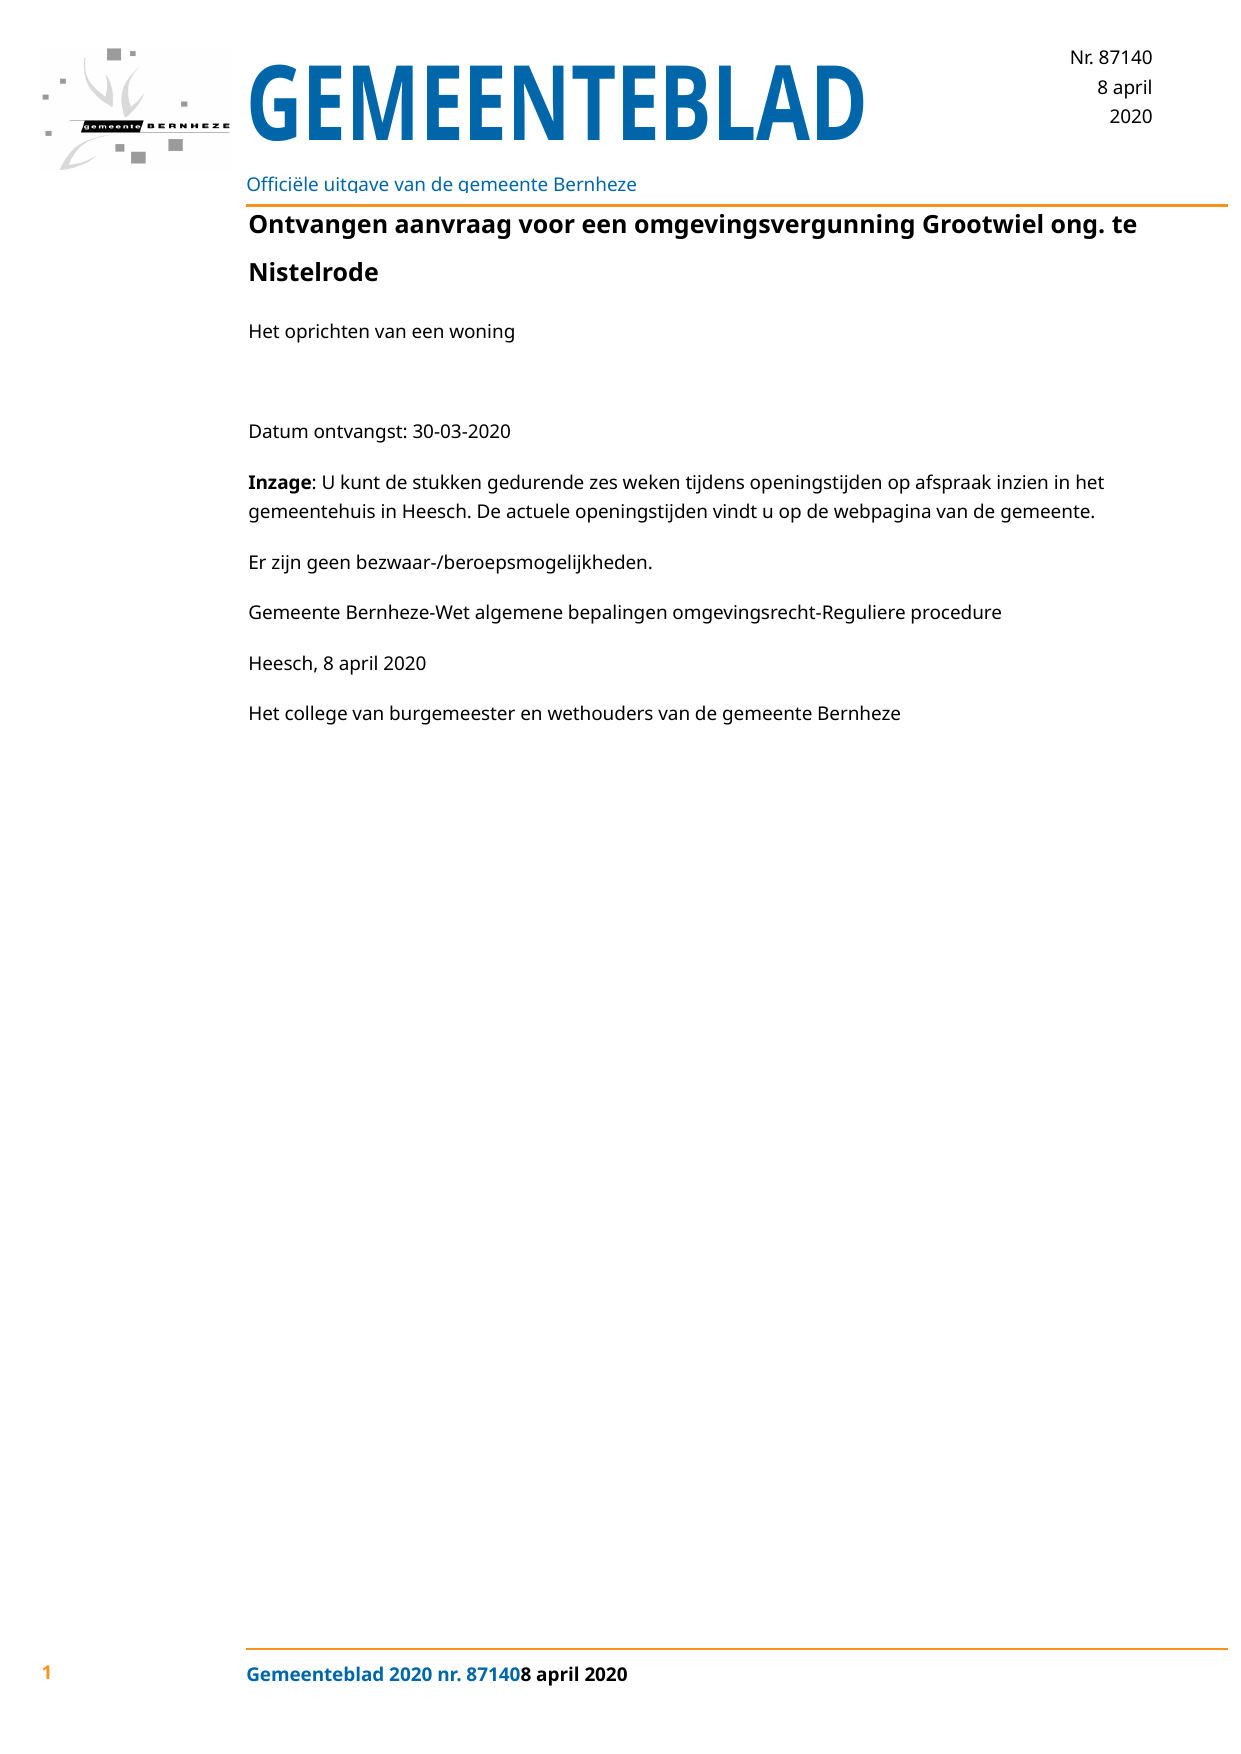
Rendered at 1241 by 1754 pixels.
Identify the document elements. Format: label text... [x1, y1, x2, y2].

text Inzage: U kunt de stukken gedurende zes weken tijdens openingstijden op afspraak inzien in het gemeentehuis in Heesch. De actuele openingstijden vindt u op de webpagina van de gemeente. [248, 469, 1152, 524]
text Gemeente Bernheze-Wet algemene bepalingen omgevingsrecht-Reguliere procedure [248, 599, 1152, 625]
text Ontvangen aanvraag voor een omgevingsvergunning Grootwiel ong. te Nistelrode [248, 207, 1152, 288]
text Datum ontvangst: 30-03-2020 [248, 419, 1152, 444]
text Het college van burgemeester en wethouders van de gemeente Bernheze [248, 700, 1152, 726]
text Het oprichten van een woning [248, 318, 1152, 344]
picture [41, 47, 231, 172]
text Er zijn geen bezwaar-/beroepsmogelijkheden. [248, 549, 1152, 575]
text Heesch, 8 april 2020 [248, 650, 1152, 676]
